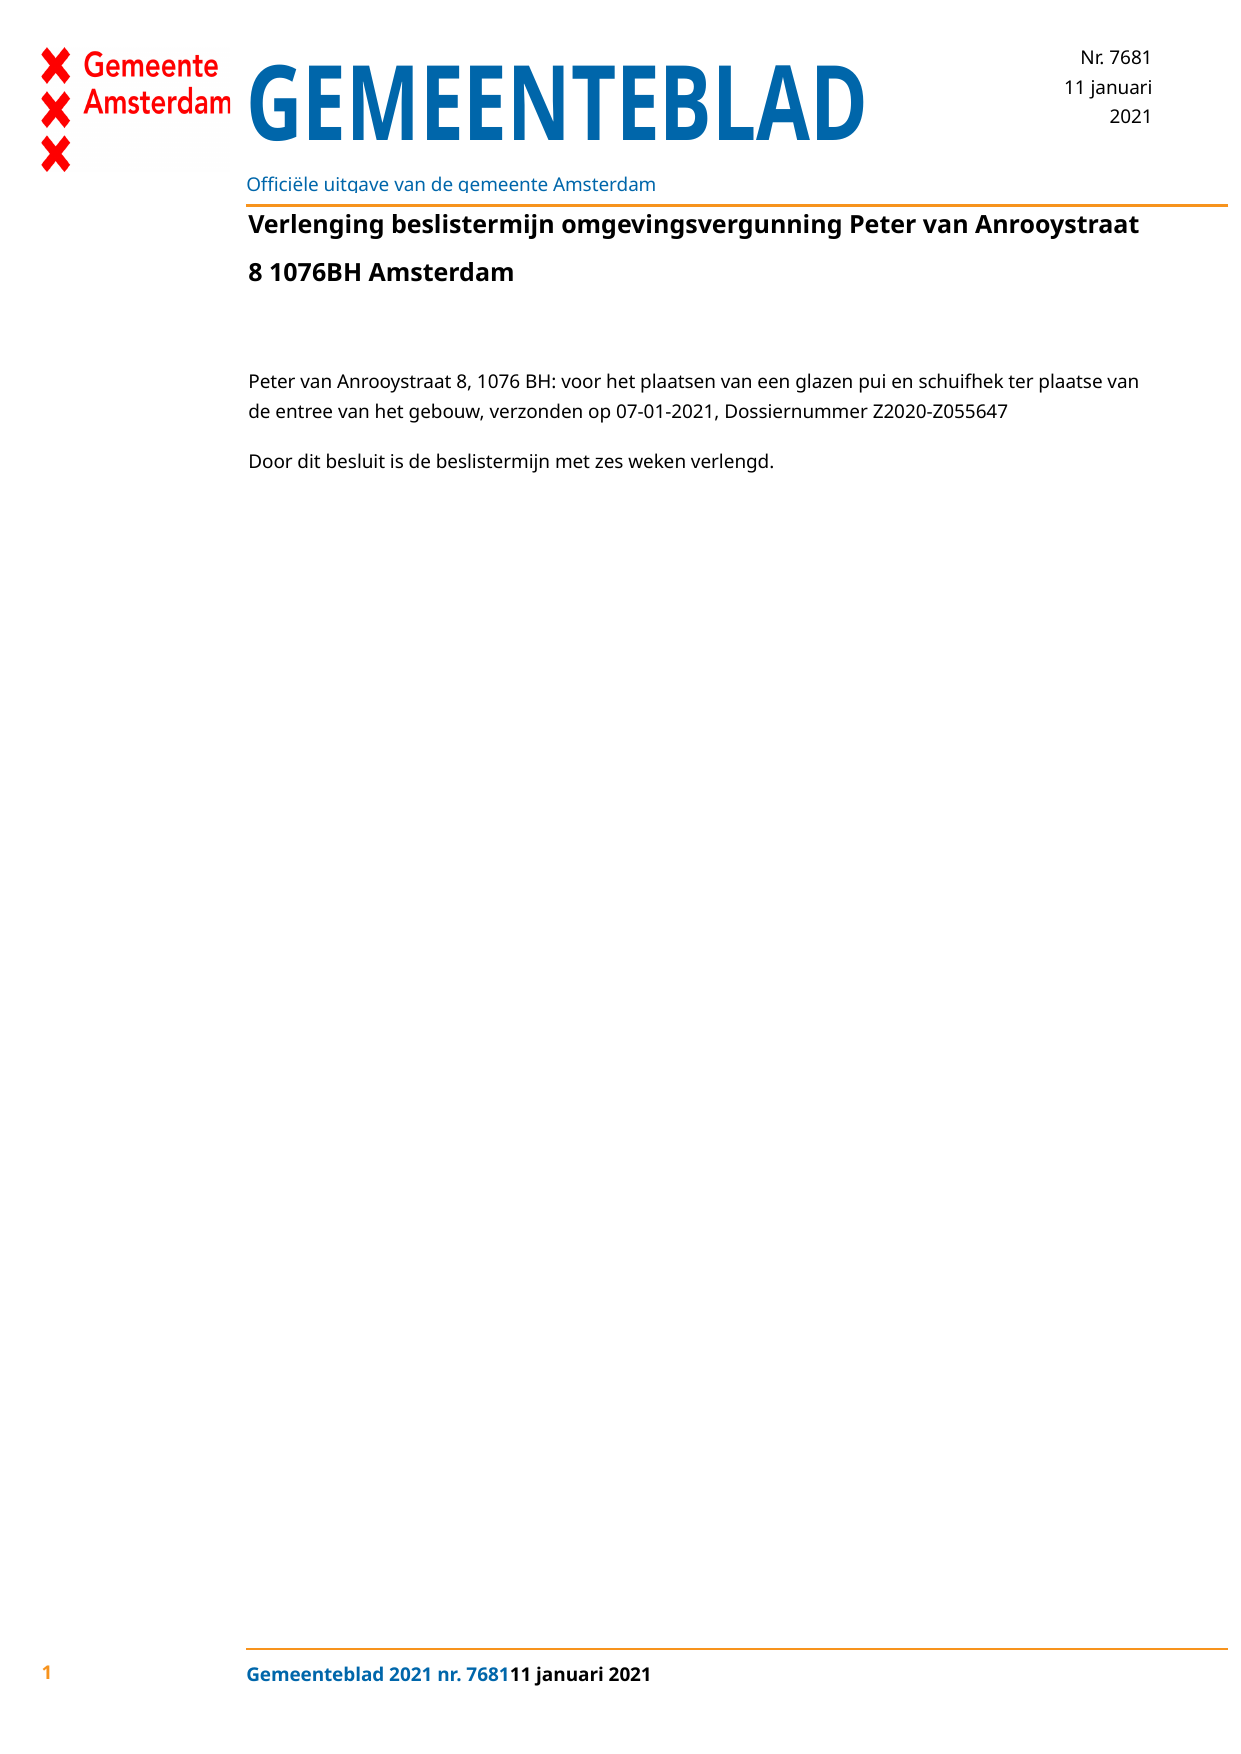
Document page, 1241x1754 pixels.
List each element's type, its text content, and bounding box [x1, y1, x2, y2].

text Peter van Anrooystraat 8, 1076 BH: voor het plaatsen van een glazen pui en schuifhek ter plaatse van de entree van het gebouw, verzonden op 07-01-2021, Dossiernummer Z2020-Z055647 [248, 368, 1152, 424]
text Door dit besluit is de beslistermijn met zes weken verlengd. [248, 448, 1152, 474]
text Verlenging beslistermijn omgevingsvergunning Peter van Anrooystraat 8 1076BH Amsterdam [248, 207, 1152, 288]
picture [41, 47, 231, 172]
